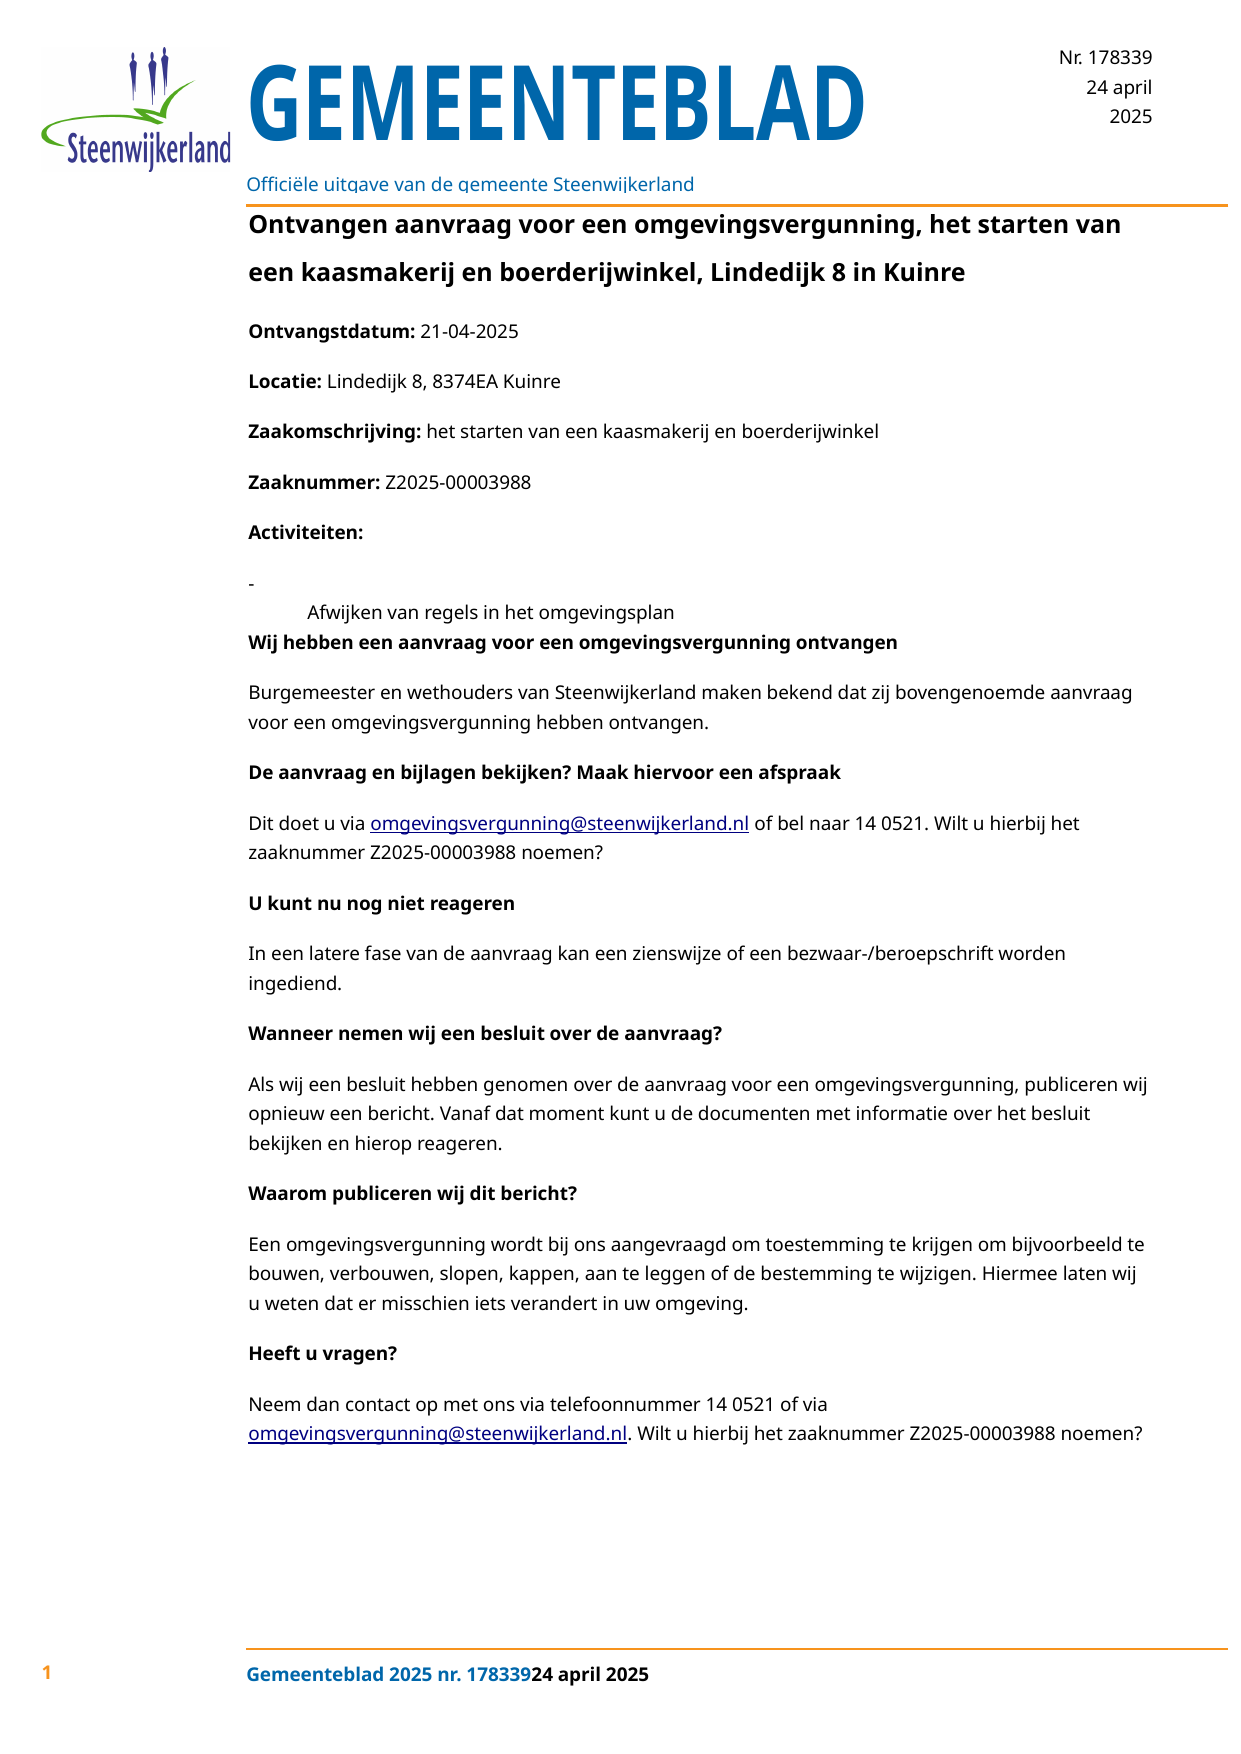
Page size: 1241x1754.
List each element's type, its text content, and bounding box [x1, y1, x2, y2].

text Waarom publiceren wij dit bericht? [248, 1180, 1152, 1206]
text In een latere fase van de aanvraag kan een zienswijze of een bezwaar-/beroepschrift worden ingediend. [248, 940, 1152, 996]
text Als wij een besluit hebben genomen over de aanvraag voor een omgevingsvergunning, publiceren wij opnieuw een bericht. Vanaf dat moment kunt u de documenten met informatie over het besluit bekijken en hierop reageren. [248, 1071, 1152, 1156]
picture [41, 47, 231, 172]
text Neem dan contact op met ons via telefoonnummer 14 0521 of via omgevingsvergunning@steenwijkerland.nl. Wilt u hierbij het zaaknummer Z2025-00003988 noemen? [248, 1391, 1152, 1446]
text Ontvangen aanvraag voor een omgevingsvergunning, het starten van een kaasmakerij en boerderijwinkel, Lindedijk 8 in Kuinre [248, 207, 1152, 288]
text Dit doet u via omgevingsvergunning@steenwijkerland.nl of bel naar 14 0521. Wilt u hierbij het zaaknummer Z2025-00003988 noemen? [248, 810, 1152, 865]
text U kunt nu nog niet reageren [248, 890, 1152, 916]
text Burgemeester en wethouders van Steenwijkerland maken bekend dat zij bovengenoemde aanvraag voor een omgevingsvergunning hebben ontvangen. [248, 679, 1152, 735]
text Wij hebben een aanvraag voor een omgevingsvergunning ontvangen [248, 629, 1152, 655]
text Een omgevingsvergunning wordt bij ons aangevraagd om toestemming te krijgen om bijvoorbeeld te bouwen, verbouwen, slopen, kappen, aan te leggen of de bestemming te wijzigen. Hiermee laten wij u weten dat er misschien iets verandert in uw omgeving. [248, 1231, 1152, 1316]
text Wanneer nemen wij een besluit over de aanvraag? [248, 1020, 1152, 1046]
text Locatie: Lindedijk 8, 8374EA Kuinre [248, 368, 1152, 394]
list Afwijken van regels in het omgevingsplan [248, 599, 1152, 625]
text Zaaknummer: Z2025-00003988 [248, 469, 1152, 495]
text De aanvraag en bijlagen bekijken? Maak hiervoor een afspraak [248, 759, 1152, 785]
text Activiteiten: [248, 519, 1152, 545]
text Zaakomschrijving: het starten van een kaasmakerij en boerderijwinkel [248, 419, 1152, 444]
text Heeft u vragen? [248, 1340, 1152, 1366]
text Ontvangstdatum: 21-04-2025 [248, 318, 1152, 344]
